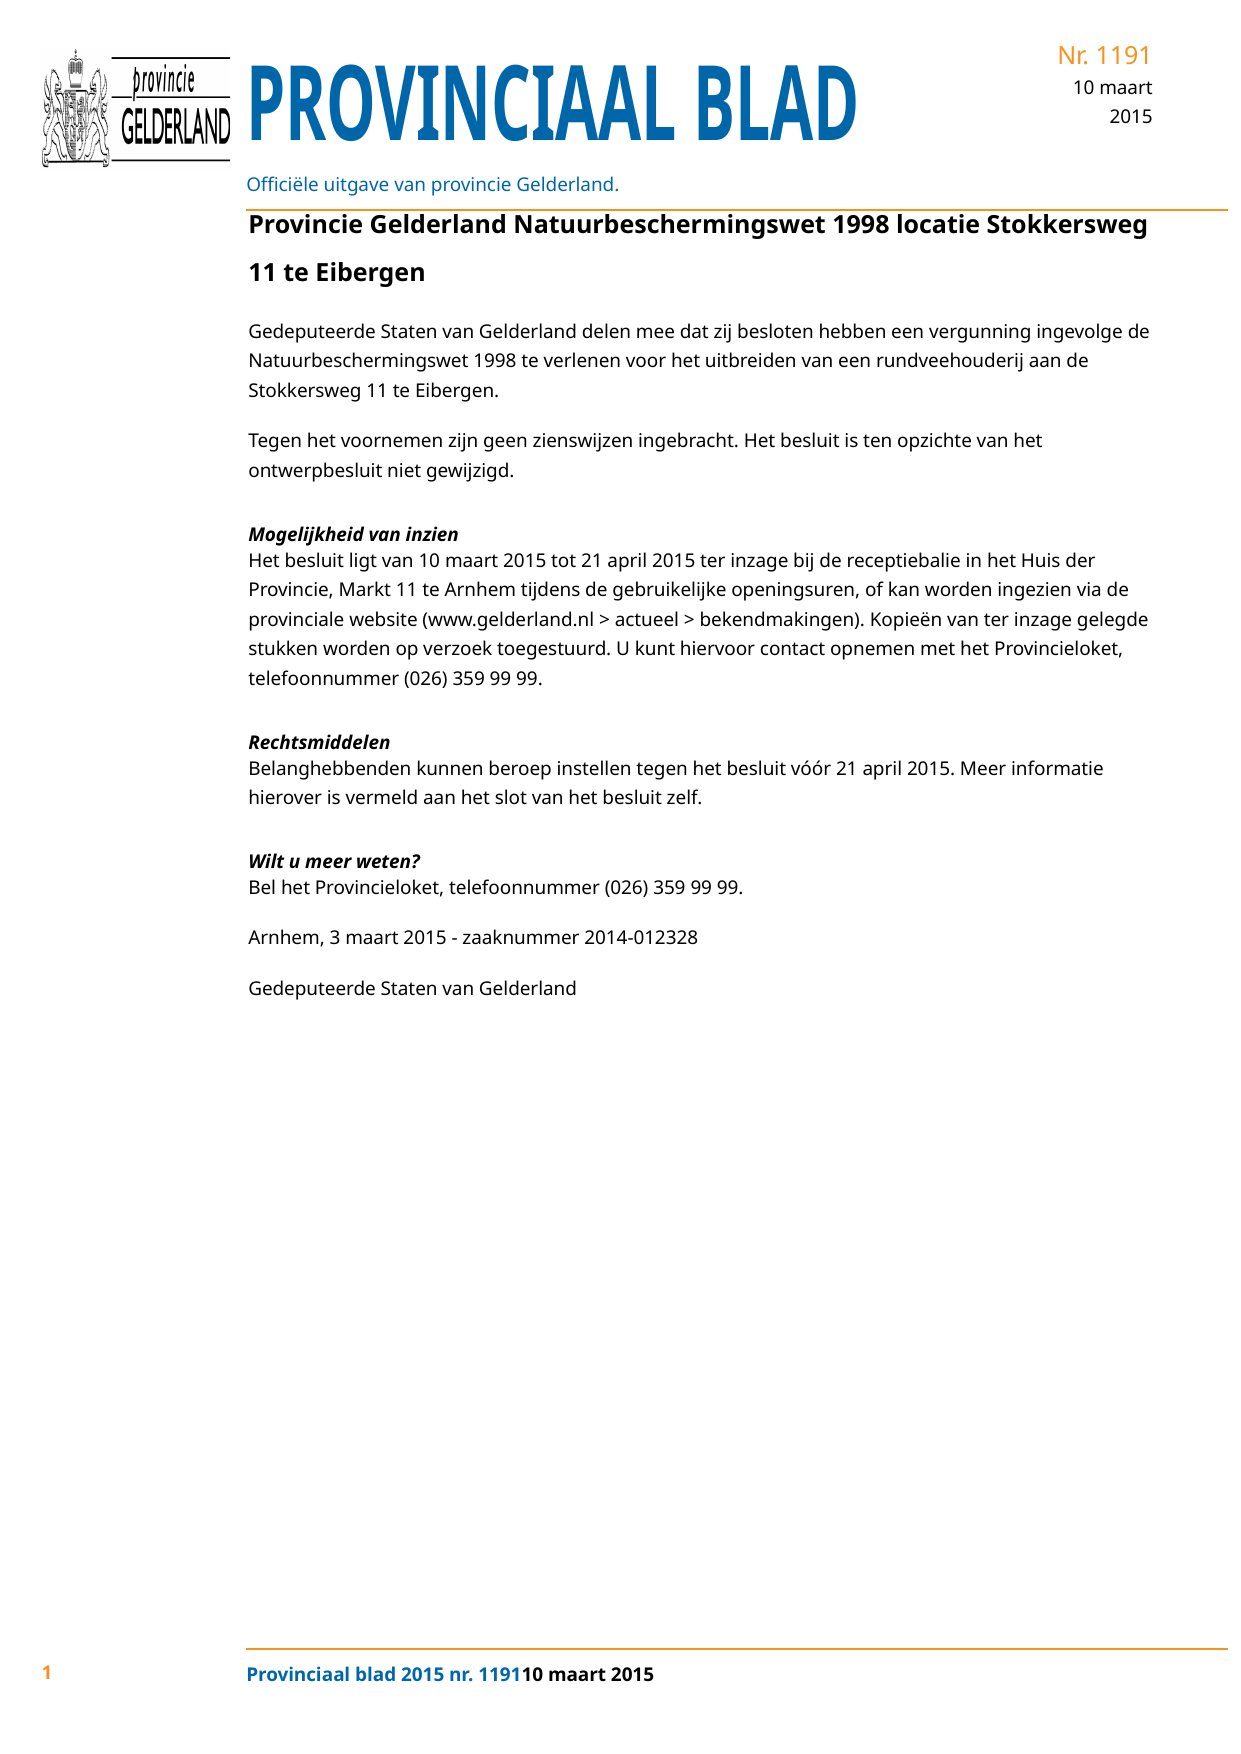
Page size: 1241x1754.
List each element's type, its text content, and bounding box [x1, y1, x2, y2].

text Het besluit ligt van 10 maart 2015 tot 21 april 2015 ter inzage bij de receptiebalie in het Huis der Provincie, Markt 11 te Arnhem tijdens de gebruikelijke openingsuren, of kan worden ingezien via de provinciale website (www.gelderland.nl > actueel > bekendmakingen). Kopieën van ter inzage gelegde stukken worden op verzoek toegestuurd. U kunt hiervoor contact opnemen met het Provincieloket, telefoonnummer (026) 359 99 99. [248, 547, 1152, 691]
text Wilt u meer weten? [248, 848, 1152, 874]
text Belanghebbenden kunnen beroep instellen tegen het besluit vóór 21 april 2015. Meer informatie hierover is vermeld aan het slot van het besluit zelf. [248, 755, 1152, 810]
text Bel het Provincieloket, telefoonnummer (026) 359 99 99. [248, 874, 1152, 900]
text Provincie Gelderland Natuurbeschermingswet 1998 locatie Stokkersweg 11 te Eibergen [248, 211, 1152, 288]
picture [41, 47, 231, 172]
text Gedeputeerde Staten van Gelderland [248, 975, 1152, 1001]
text Tegen het voornemen zijn geen zienswijzen ingebracht. Het besluit is ten opzichte van het ontwerpbesluit niet gewijzigd. [248, 427, 1152, 483]
text Rechtsmiddelen [248, 729, 1152, 755]
text Arnhem, 3 maart 2015 - zaaknummer 2014-012328 [248, 924, 1152, 950]
text Gedeputeerde Staten van Gelderland delen mee dat zij besloten hebben een vergunning ingevolge de Natuurbeschermingswet 1998 te verlenen voor het uitbreiden van een rundveehouderij aan de Stokkersweg 11 te Eibergen. [248, 318, 1152, 403]
text Mogelijkheid van inzien [248, 521, 1152, 547]
